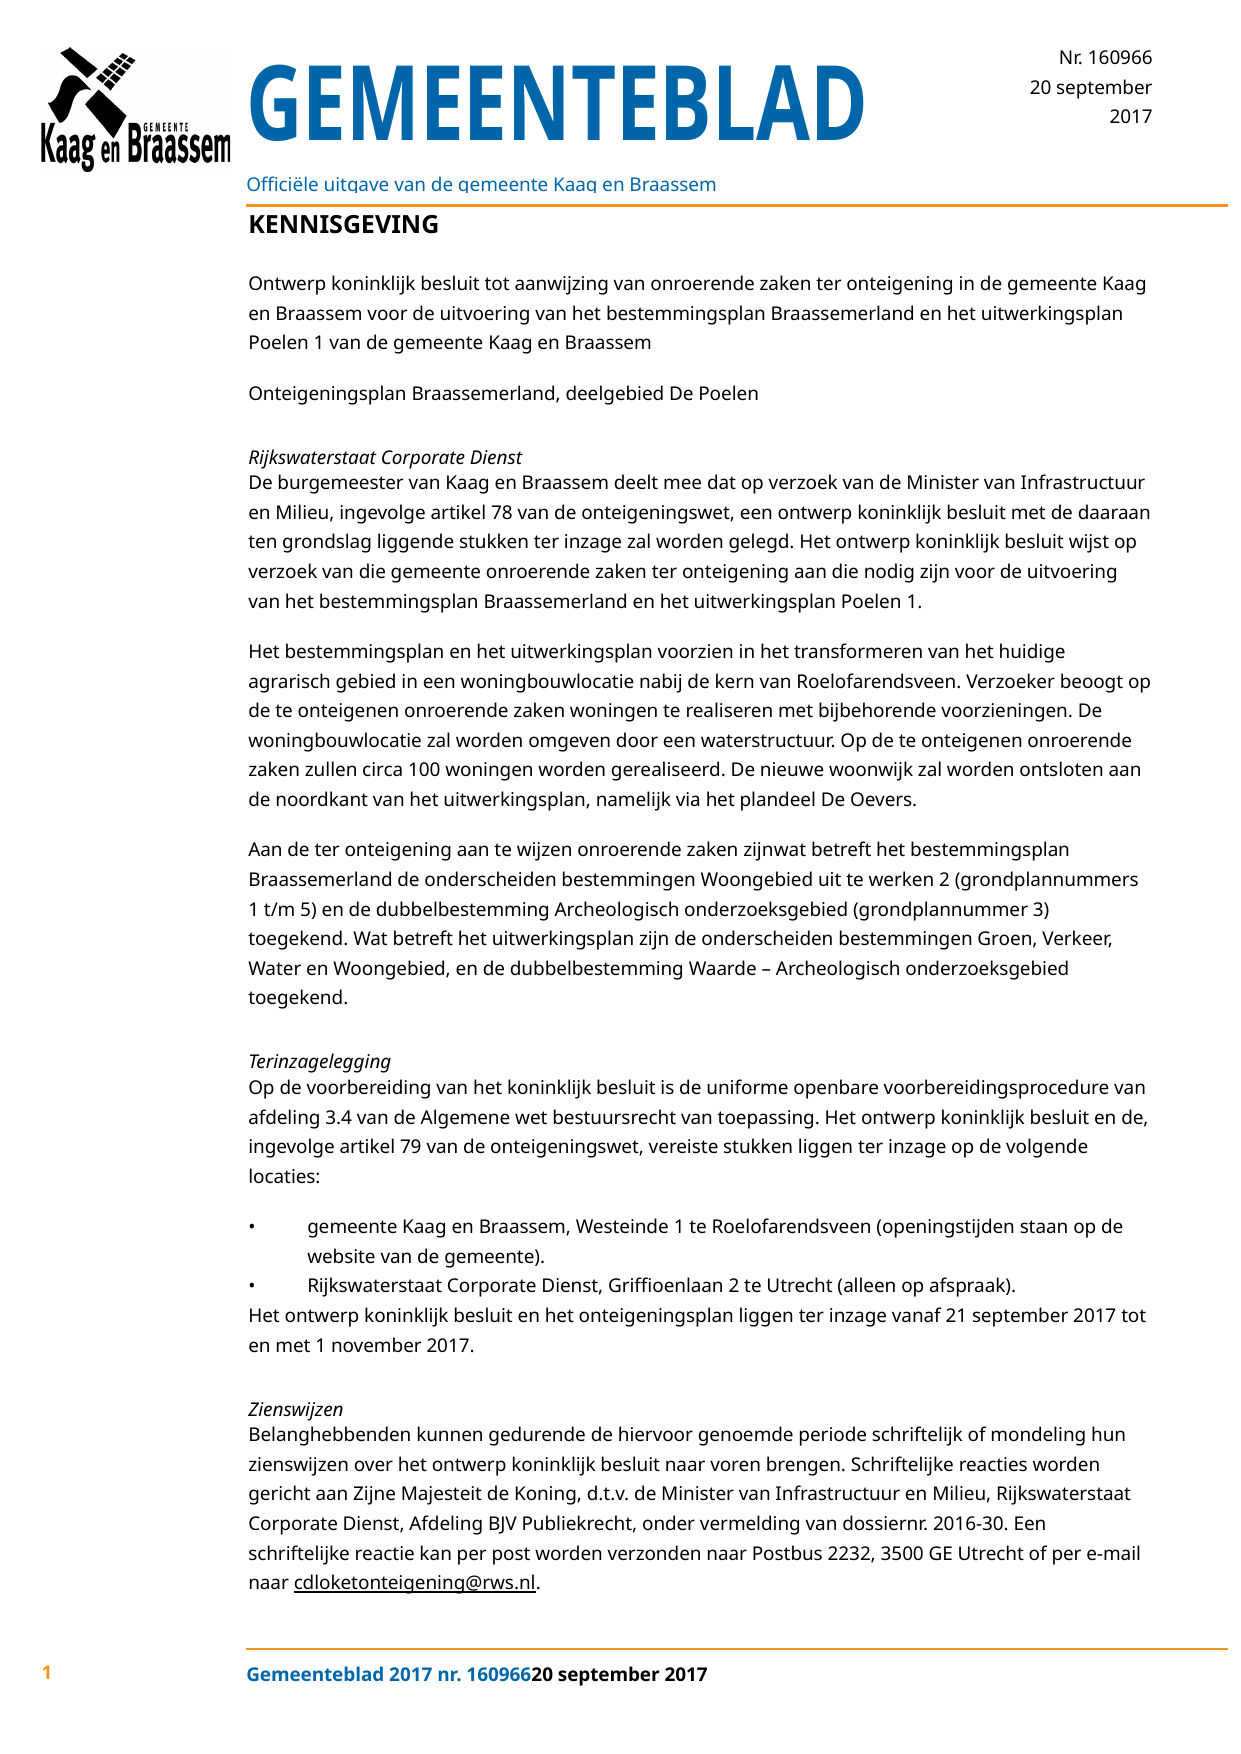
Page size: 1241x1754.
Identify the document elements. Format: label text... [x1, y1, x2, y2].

text Rijkswaterstaat Corporate Dienst [248, 444, 1152, 469]
text Onteigeningsplan Braassemerland, deelgebied De Poelen [248, 380, 1152, 406]
text Zienswijzen [248, 1396, 1152, 1421]
text Ontwerp koninklijk besluit tot aanwijzing van onroerende zaken ter onteigening in de gemeente Kaag en Braassem voor de uitvoering van het bestemmingsplan Braassemerland en het uitwerkingsplan Poelen 1 van de gemeente Kaag en Braassem [248, 270, 1152, 355]
text Terinzagelegging [248, 1048, 1152, 1074]
list Rijkswaterstaat Corporate Dienst, Griffioenlaan 2 te Utrecht (alleen op afspraak). [248, 1273, 1152, 1298]
picture [41, 47, 231, 172]
text Aan de ter onteigening aan te wijzen onroerende zaken zijnwat betreft het bestemmingsplan Braassemerland de onderscheiden bestemmingen Woongebied uit te werken 2 (grondplannummers 1 t/m 5) en de dubbelbestemming Archeologisch onderzoeksgebied (grondplannummer 3) toegekend. Wat betreft het uitwerkingsplan zijn de onderscheiden bestemmingen Groen, Verkeer, Water en Woongebied, en de dubbelbestemming Waarde – Archeologisch onderzoeksgebied toegekend. [248, 837, 1152, 1010]
text Het ontwerp koninklijk besluit en het onteigeningsplan liggen ter inzage vanaf 21 september 2017 tot en met 1 november 2017. [248, 1302, 1152, 1357]
text De burgemeester van Kaag en Braassem deelt mee dat op verzoek van de Minister van Infrastructuur en Milieu, ingevolge artikel 78 van de onteigeningswet, een ontwerp koninklijk besluit met de daaraan ten grondslag liggende stukken ter inzage zal worden gelegd. Het ontwerp koninklijk besluit wijst op verzoek van die gemeente onroerende zaken ter onteigening aan die nodig zijn voor de uitvoering van het bestemmingsplan Braassemerland en het uitwerkingsplan Poelen 1. [248, 469, 1152, 614]
text Het bestemmingsplan en het uitwerkingsplan voorzien in het transformeren van het huidige agrarisch gebied in een woningbouwlocatie nabij de kern van Roelofarendsveen. Verzoeker beoogt op de te onteigenen onroerende zaken woningen te realiseren met bijbehorende voorzieningen. De woningbouwlocatie zal worden omgeven door een waterstructuur. Op de te onteigenen onroerende zaken zullen circa 100 woningen worden gerealiseerd. De nieuwe woonwijk zal worden ontsloten aan de noordkant van het uitwerkingsplan, namelijk via het plandeel De Oevers. [248, 638, 1152, 812]
text Op de voorbereiding van het koninklijk besluit is de uniforme openbare voorbereidingsprocedure van afdeling 3.4 van de Algemene wet bestuursrecht van toepassing. Het ontwerp koninklijk besluit en de, ingevolge artikel 79 van de onteigeningswet, vereiste stukken liggen ter inzage op de volgende locaties: [248, 1074, 1152, 1189]
list gemeente Kaag en Braassem, Westeinde 1 te Roelofarendsveen (openingstijden staan op de website van de gemeente). [248, 1213, 1152, 1269]
text KENNISGEVING [248, 207, 1152, 241]
text Belanghebbenden kunnen gedurende de hiervoor genoemde periode schriftelijk of mondeling hun zienswijzen over het ontwerp koninklijk besluit naar voren brengen. Schriftelijke reacties worden gericht aan Zijne Majesteit de Koning, d.t.v. de Minister van Infrastructuur en Milieu, Rijkswaterstaat Corporate Dienst, Afdeling BJV Publiekrecht, onder vermelding van dossiernr. 2016-30. Een schriftelijke reactie kan per post worden verzonden naar Postbus 2232, 3500 GE Utrecht of per e-mail naar cdloketonteigening@rws.nl. [248, 1421, 1152, 1595]
